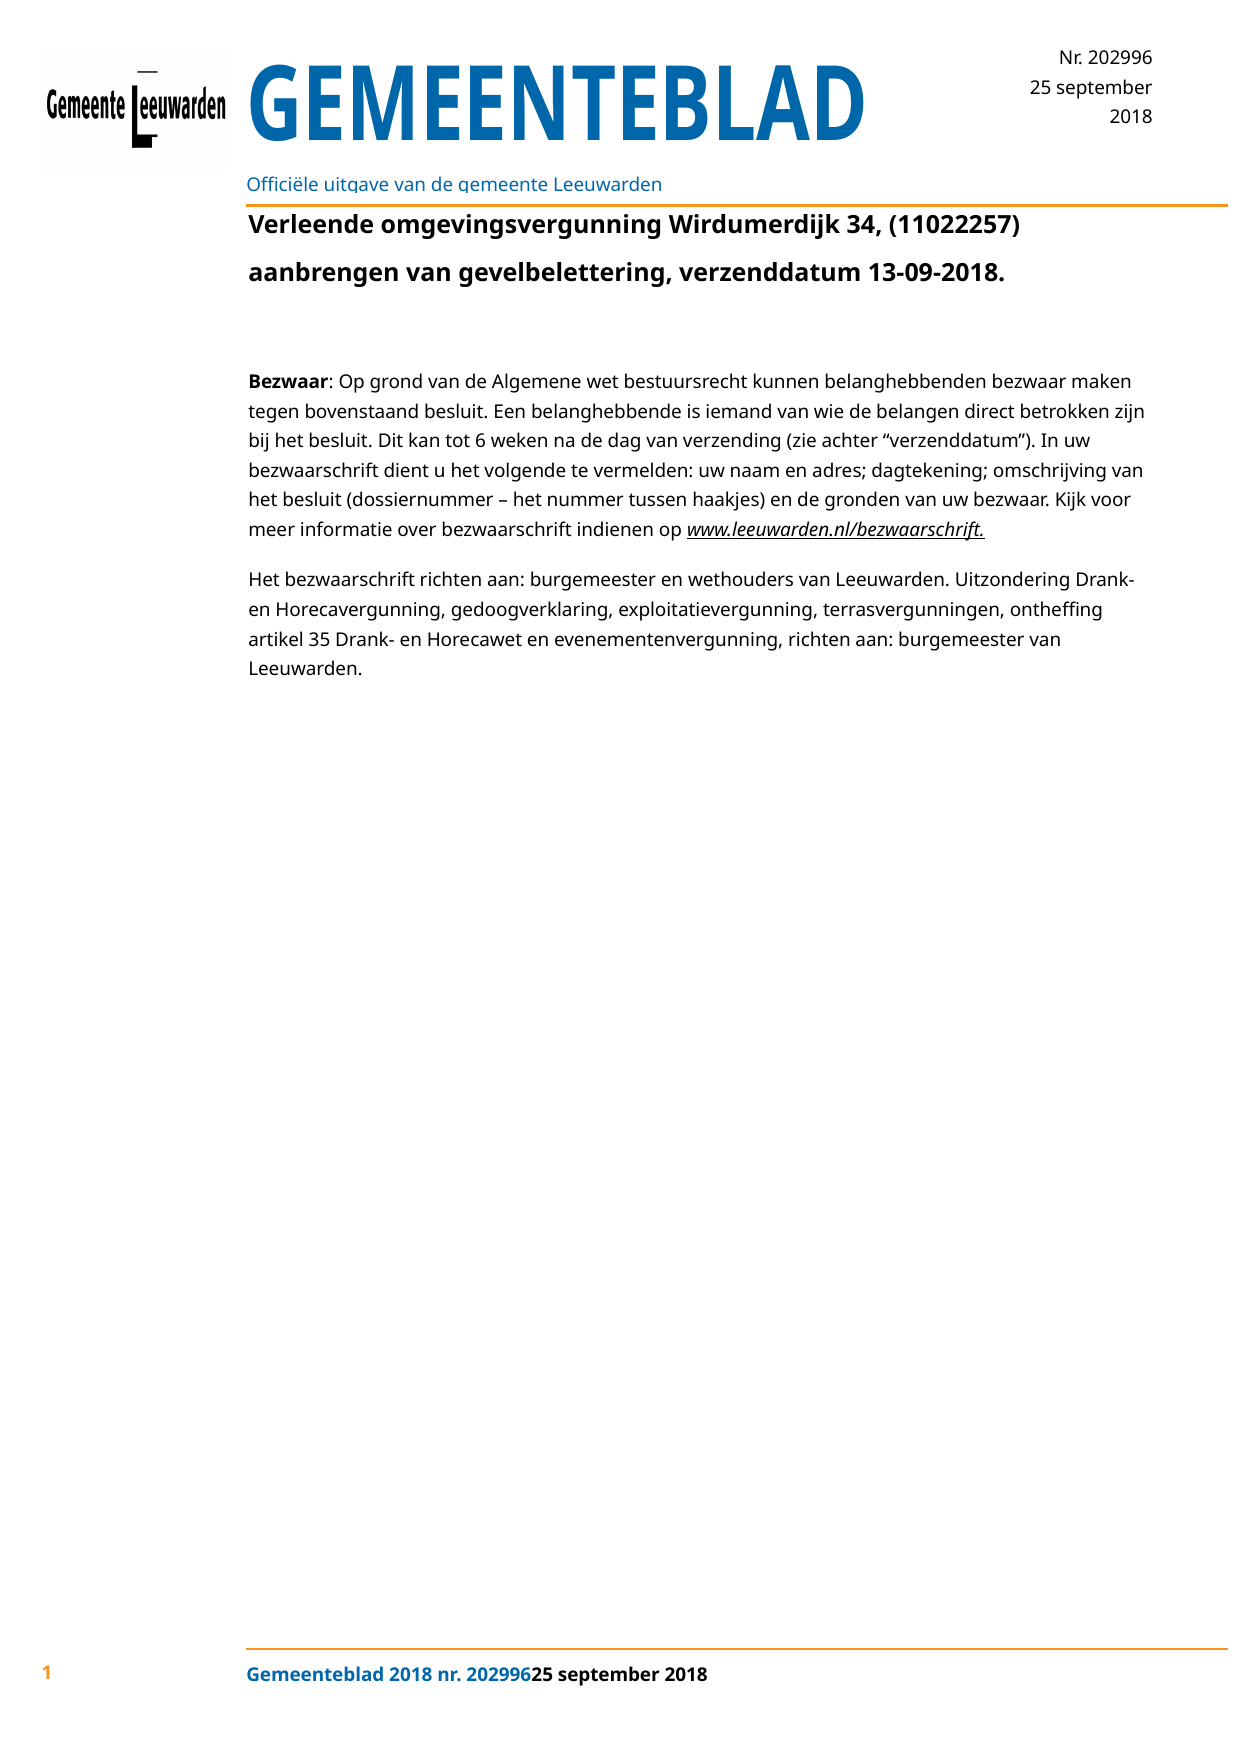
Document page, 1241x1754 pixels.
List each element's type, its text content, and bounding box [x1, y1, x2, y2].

text Verleende omgevingsvergunning Wirdumerdijk 34, (11022257) aanbrengen van gevelbelettering, verzenddatum 13-09-2018. [248, 207, 1152, 288]
picture [41, 47, 231, 172]
text Bezwaar: Op grond van de Algemene wet bestuursrecht kunnen belanghebbenden bezwaar maken tegen bovenstaand besluit. Een belanghebbende is iemand van wie de belangen direct betrokken zijn bij het besluit. Dit kan tot 6 weken na de dag van verzending (zie achter “verzenddatum”). In uw bezwaarschrift dient u het volgende te vermelden: uw naam en adres; dagtekening; omschrijving van het besluit (dossiernummer – het nummer tussen haakjes) en de gronden van uw bezwaar. Kijk voor meer informatie over bezwaarschrift indienen op www.leeuwarden.nl/bezwaarschrift. [248, 368, 1152, 542]
text Het bezwaarschrift richten aan: burgemeester en wethouders van Leeuwarden. Uitzondering Drank- en Horecavergunning, gedoogverklaring, exploitatievergunning, terrasvergunningen, ontheffing artikel 35 Drank- en Horecawet en evenementenvergunning, richten aan: burgemeester van Leeuwarden. [248, 567, 1152, 681]
